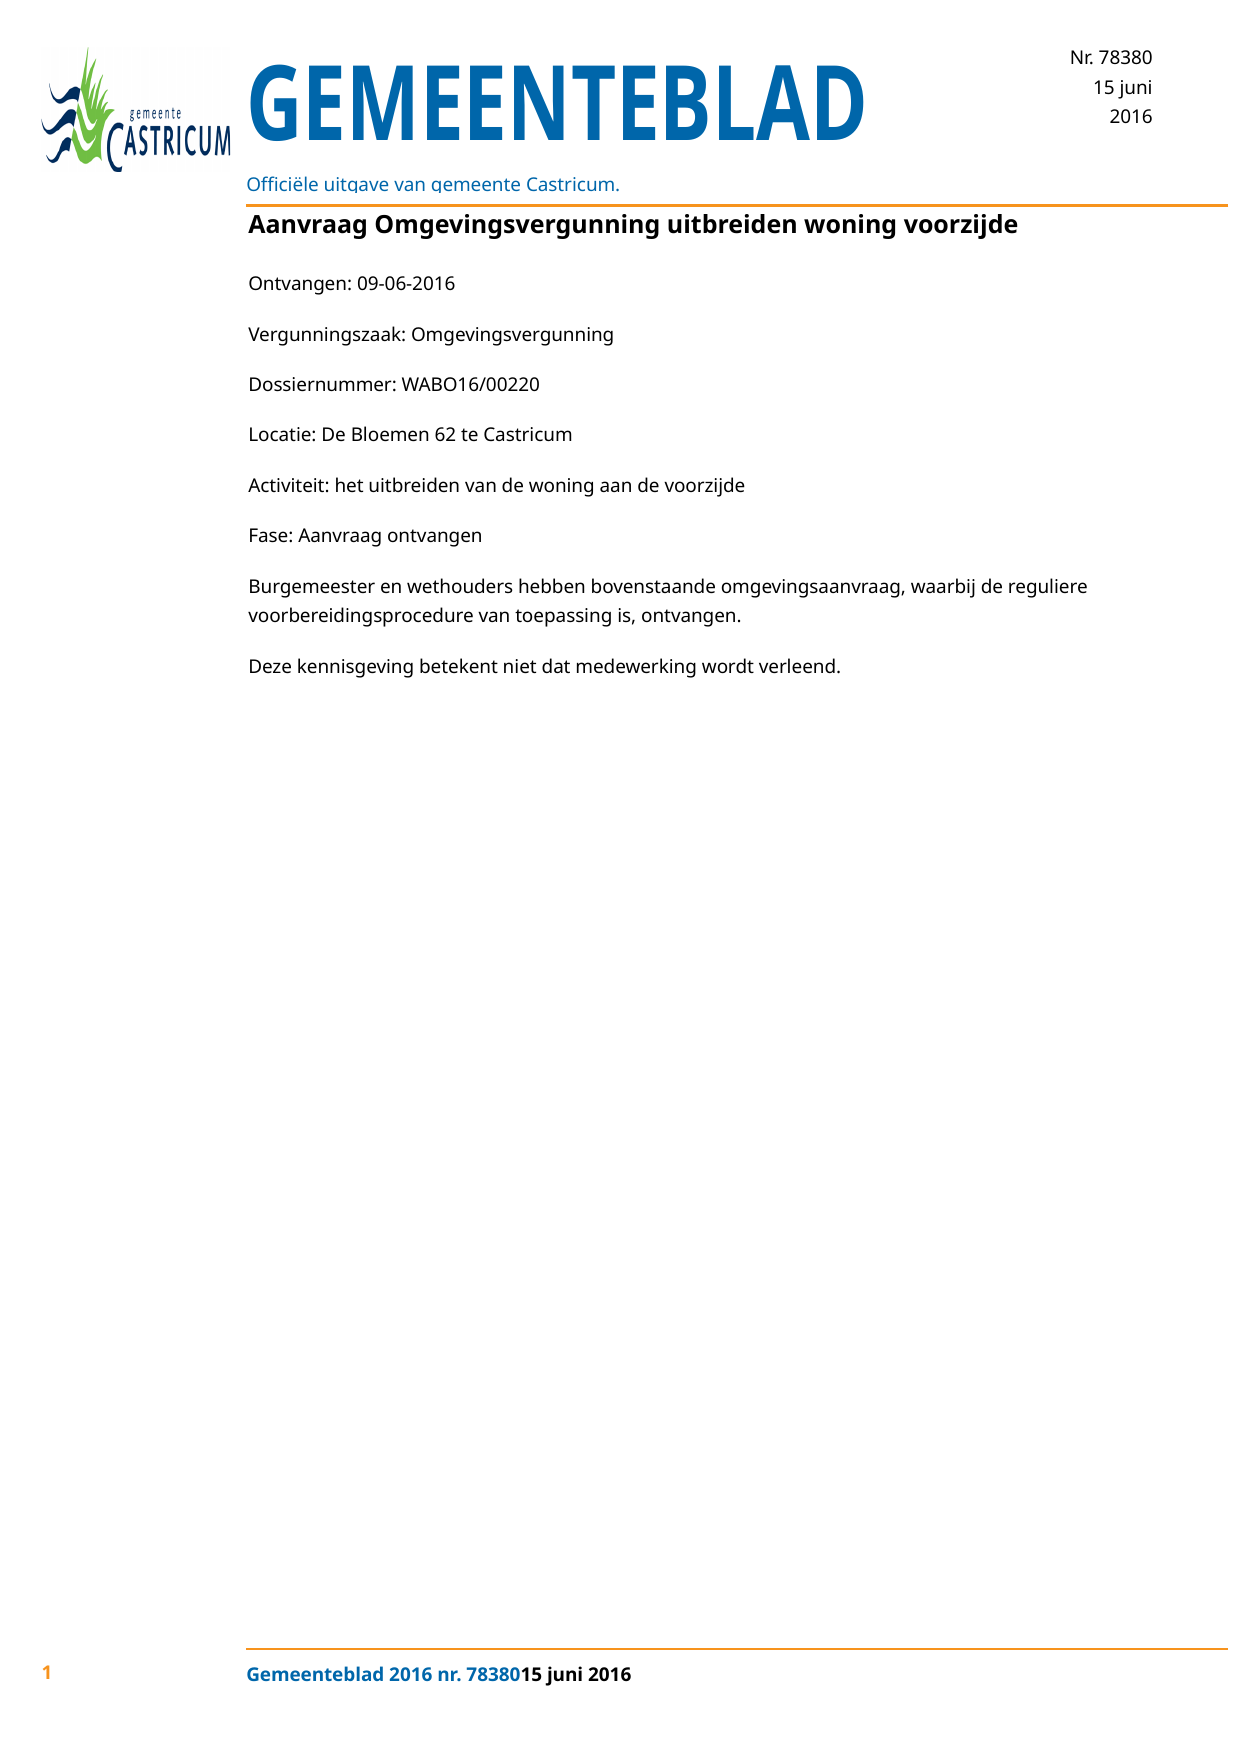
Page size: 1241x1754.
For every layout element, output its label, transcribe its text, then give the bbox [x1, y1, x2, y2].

text Vergunningszaak: Omgevingsvergunning [248, 321, 1152, 346]
text Burgemeester en wethouders hebben bovenstaande omgevingsaanvraag, waarbij de reguliere voorbereidingsprocedure van toepassing is, ontvangen. [248, 573, 1152, 628]
text Fase: Aanvraag ontvangen [248, 522, 1152, 548]
text Locatie: De Bloemen 62 te Castricum [248, 422, 1152, 447]
picture [41, 47, 231, 172]
text Aanvraag Omgevingsvergunning uitbreiden woning voorzijde [248, 207, 1152, 241]
text Activiteit: het uitbreiden van de woning aan de voorzijde [248, 472, 1152, 498]
text Deze kennisgeving betekent niet dat medewerking wordt verleend. [248, 653, 1152, 678]
text Dossiernummer: WABO16/00220 [248, 371, 1152, 397]
text Ontvangen: 09-06-2016 [248, 270, 1152, 296]
